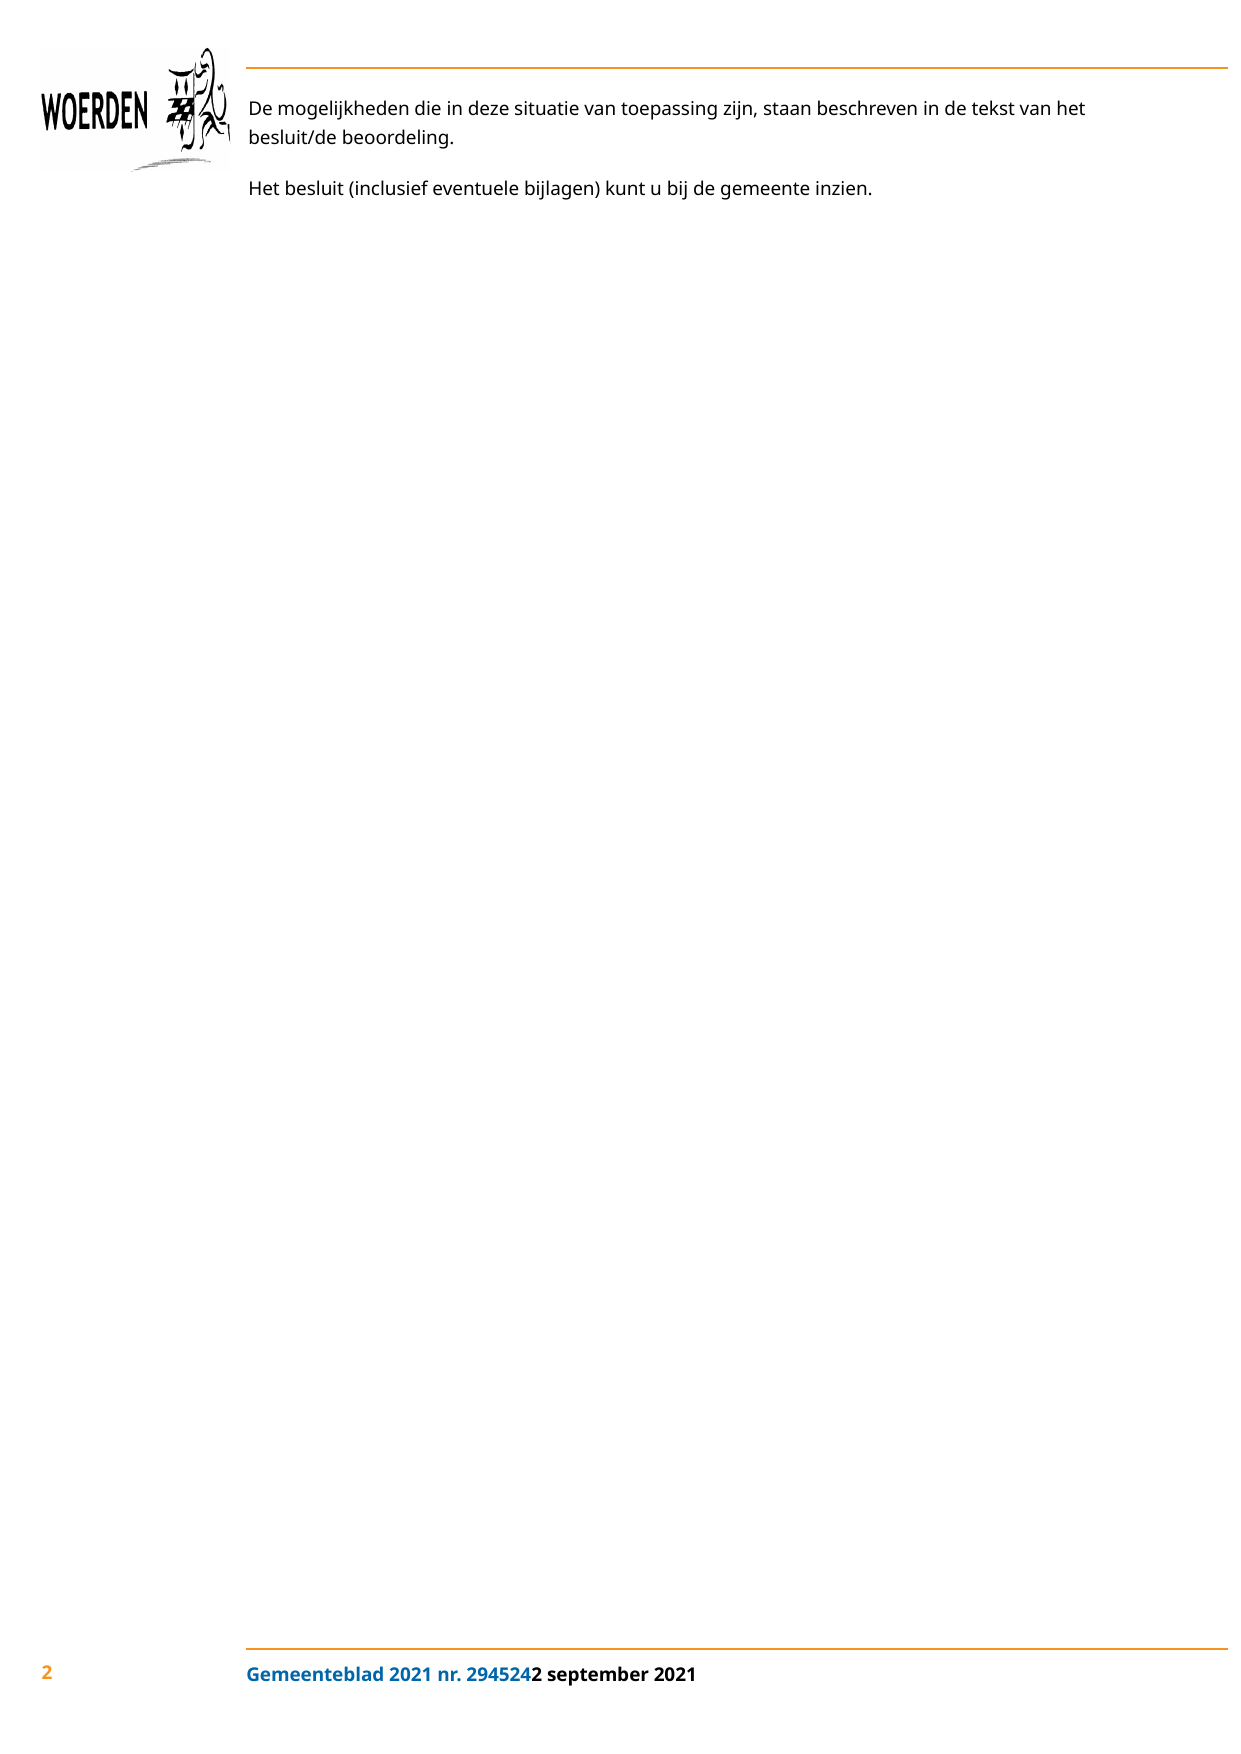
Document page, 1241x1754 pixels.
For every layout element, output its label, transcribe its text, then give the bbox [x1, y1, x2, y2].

picture [41, 47, 231, 172]
text De mogelijkheden die in deze situatie van toepassing zijn, staan beschreven in de tekst van het besluit/de beoordeling. [248, 95, 1152, 150]
text Het besluit (inclusief eventuele bijlagen) kunt u bij de gemeente inzien. [248, 175, 1152, 201]
